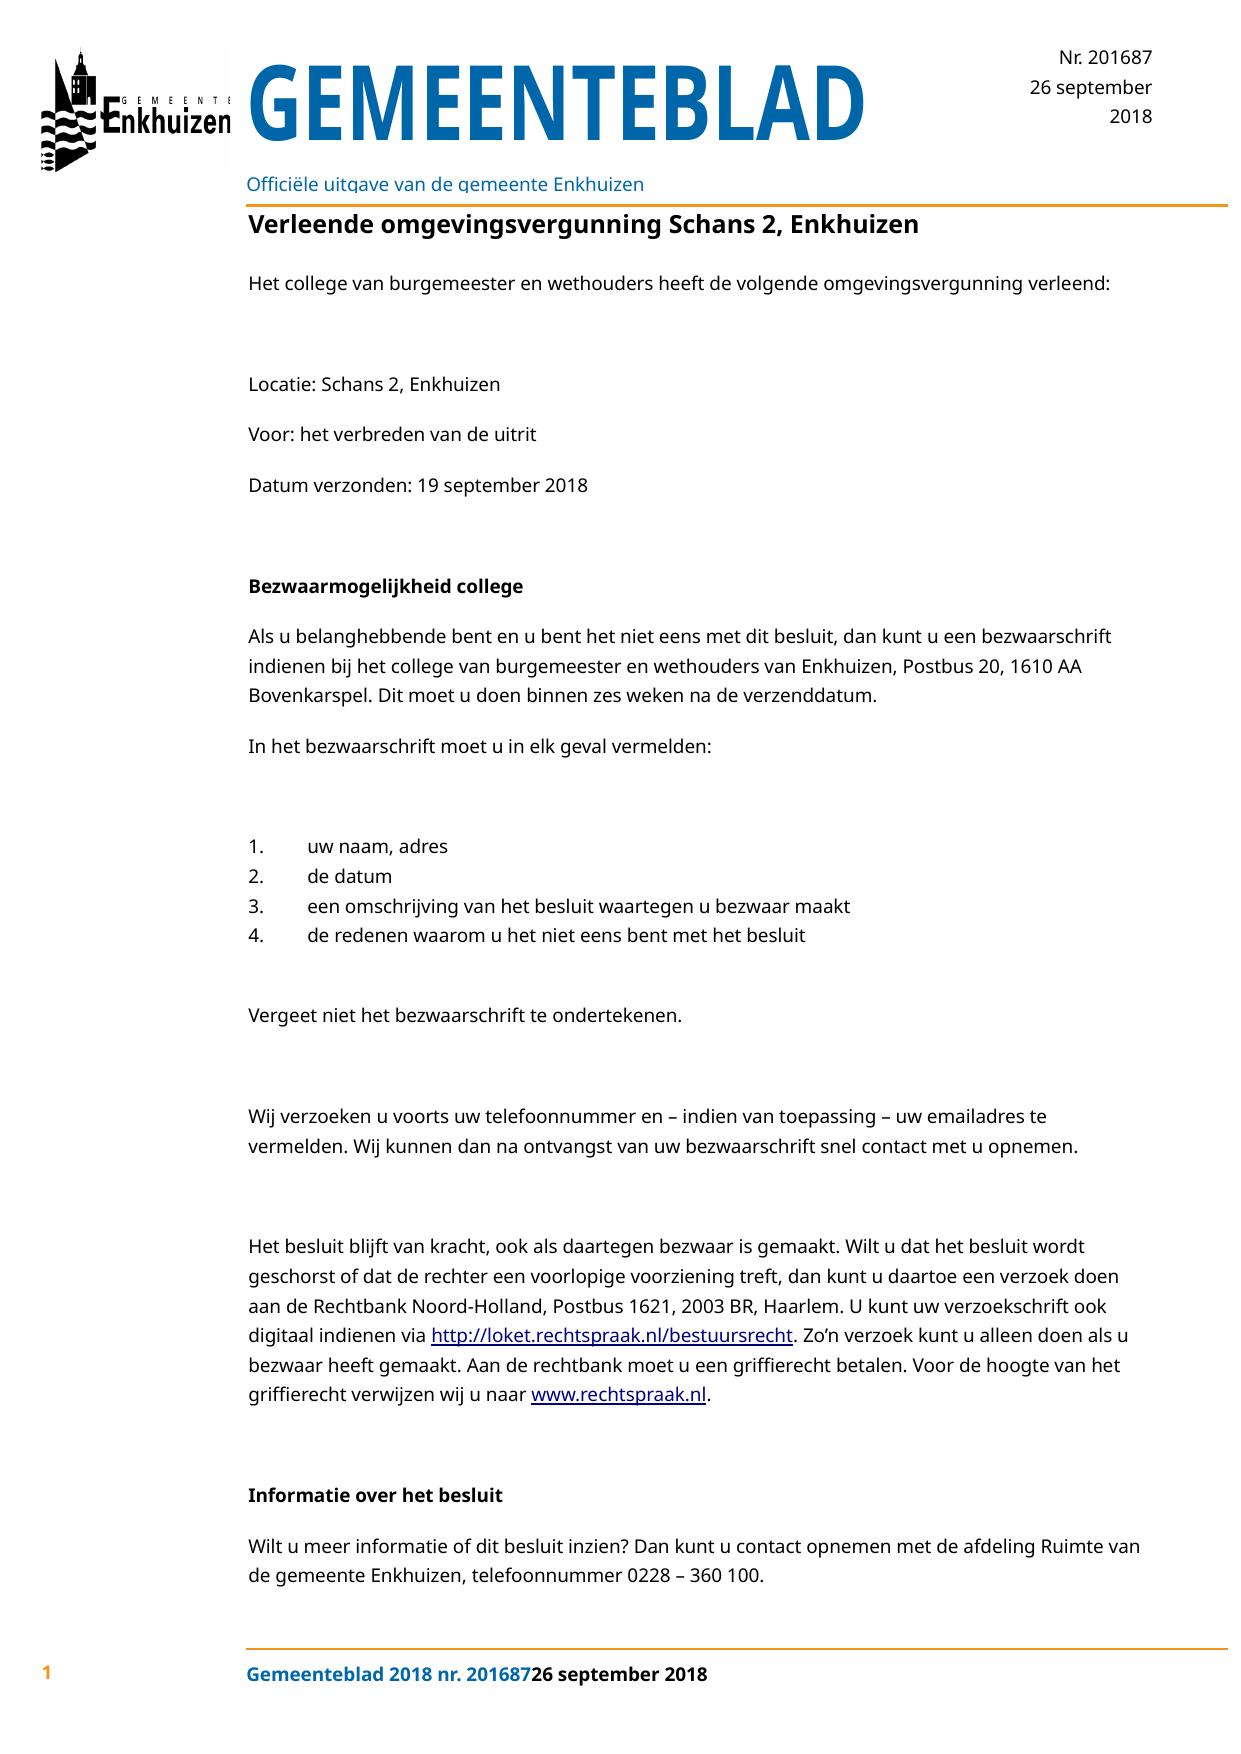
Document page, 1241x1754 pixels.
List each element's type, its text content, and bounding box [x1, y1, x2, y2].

text Datum verzonden: 19 september 2018 [248, 472, 1152, 498]
text Bezwaarmogelijkheid college [248, 573, 1152, 598]
text Voor: het verbreden van de uitrit [248, 422, 1152, 447]
text Als u belanghebbende bent en u bent het niet eens met dit besluit, dan kunt u een bezwaarschrift indienen bij het college van burgemeester en wethouders van Enkhuizen, Postbus 20, 1610 AA Bovenkarspel. Dit moet u doen binnen zes weken na de verzenddatum. [248, 623, 1152, 708]
text Het besluit blijft van kracht, ook als daartegen bezwaar is gemaakt. Wilt u dat het besluit wordt geschorst of dat de rechter een voorlopige voorziening treft, dan kunt u daartoe een verzoek doen aan de Rechtbank Noord-Holland, Postbus 1621, 2003 BR, Haarlem. U kunt uw verzoekschrift ook digitaal indienen via http://loket.rechtspraak.nl/bestuursrecht. Zo’n verzoek kunt u alleen doen als u bezwaar heeft gemaakt. Aan de rechtbank moet u een griffierecht betalen. Voor de hoogte van het griffierecht verwijzen wij u naar www.rechtspraak.nl. [248, 1234, 1152, 1407]
list een omschrijving van het besluit waartegen u bezwaar maakt [248, 893, 1152, 918]
text Locatie: Schans 2, Enkhuizen [248, 371, 1152, 397]
text Wilt u meer informatie of dit besluit inzien? Dan kunt u contact opnemen met de afdeling Ruimte van de gemeente Enkhuizen, telefoonnummer 0228 – 360 100. [248, 1533, 1152, 1588]
text Vergeet niet het bezwaarschrift te ondertekenen. [248, 1002, 1152, 1028]
list de datum [248, 863, 1152, 889]
picture [41, 47, 231, 172]
text In het bezwaarschrift moet u in elk geval vermelden: [248, 733, 1152, 758]
text Het college van burgemeester en wethouders heeft de volgende omgevingsvergunning verleend: [248, 270, 1152, 296]
text Verleende omgevingsvergunning Schans 2, Enkhuizen [248, 207, 1152, 241]
text Informatie over het besluit [248, 1482, 1152, 1508]
list de redenen waarom u het niet eens bent met het besluit [248, 922, 1152, 948]
text Wij verzoeken u voorts uw telefoonnummer en – indien van toepassing – uw emailadres te vermelden. Wij kunnen dan na ontvangst van uw bezwaarschrift snel contact met u opnemen. [248, 1103, 1152, 1158]
list uw naam, adres [248, 834, 1152, 859]
